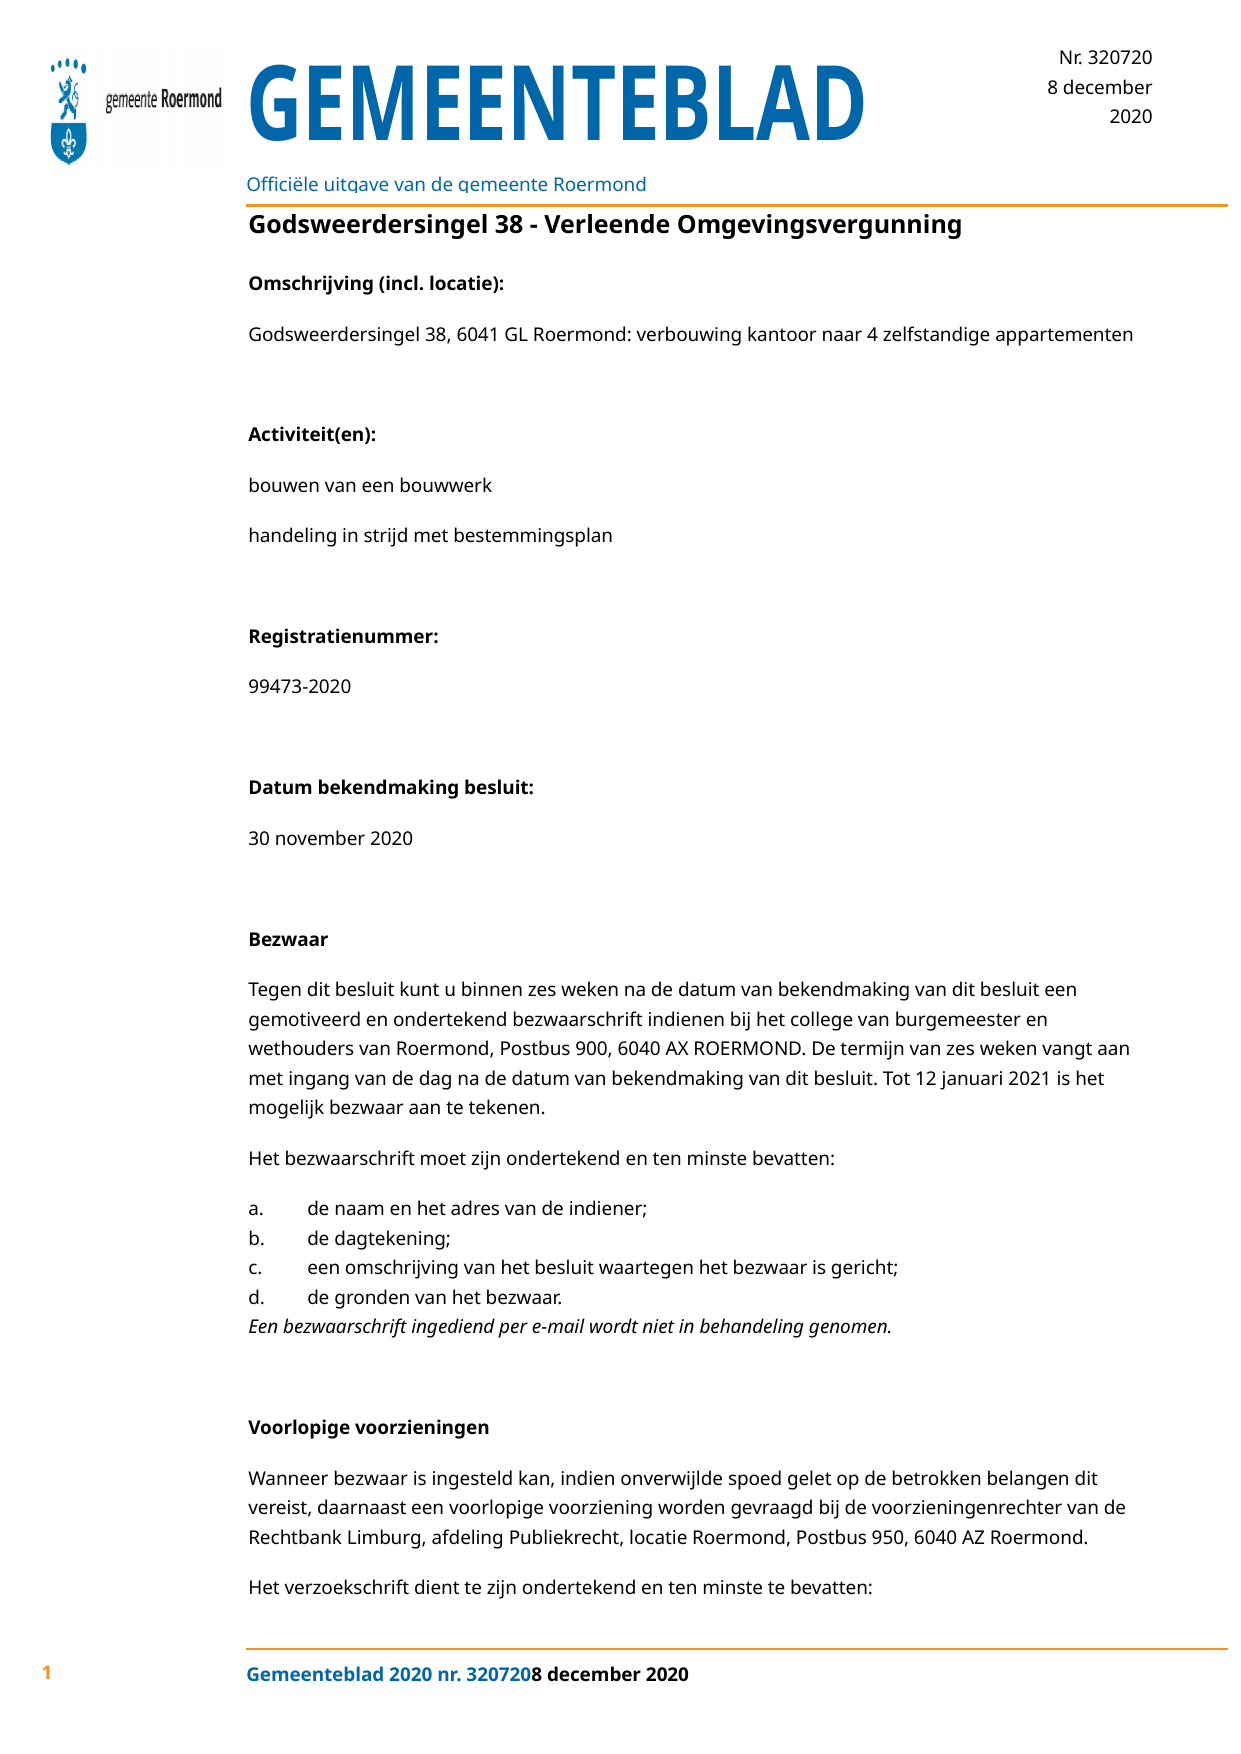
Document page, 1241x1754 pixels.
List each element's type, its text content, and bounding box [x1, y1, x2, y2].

text bouwen van een bouwwerk [248, 472, 1152, 498]
text Registratienummer: [248, 623, 1152, 649]
text handeling in strijd met bestemmingsplan [248, 522, 1152, 548]
list de gronden van het bezwaar. [248, 1284, 1152, 1310]
list de naam en het adres van de indiener; [248, 1195, 1152, 1221]
text Het bezwaarschrift moet zijn ondertekend en ten minste bevatten: [248, 1145, 1152, 1171]
text 99473-2020 [248, 674, 1152, 699]
list een omschrijving van het besluit waartegen het bezwaar is gericht; [248, 1254, 1152, 1280]
text Wanneer bezwaar is ingesteld kan, indien onverwijlde spoed gelet op de betrokken belangen dit vereist, daarnaast een voorlopige voorziening worden gevraagd bij de voorzieningenrechter van de Rechtbank Limburg, afdeling Publiekrecht, locatie Roermond, Postbus 950, 6040 AZ Roermond. [248, 1465, 1152, 1550]
text Het verzoekschrift dient te zijn ondertekend en ten minste te bevatten: [248, 1574, 1152, 1600]
text Activiteit(en): [248, 422, 1152, 447]
text Datum bekendmaking besluit: [248, 774, 1152, 800]
picture [41, 47, 231, 172]
text Een bezwaarschrift ingediend per e-mail wordt niet in behandeling genomen. [248, 1314, 1152, 1339]
list de dagtekening; [248, 1225, 1152, 1251]
text 30 november 2020 [248, 825, 1152, 851]
text Godsweerdersingel 38 - Verleende Omgevingsvergunning [248, 207, 1152, 241]
text Bezwaar [248, 926, 1152, 951]
text Omschrijving (incl. locatie): [248, 270, 1152, 296]
text Godsweerdersingel 38, 6041 GL Roermond: verbouwing kantoor naar 4 zelfstandige appartementen [248, 321, 1152, 346]
text Tegen dit besluit kunt u binnen zes weken na de datum van bekendmaking van dit besluit een gemotiveerd en ondertekend bezwaarschrift indienen bij het college van burgemeester en wethouders van Roermond, Postbus 900, 6040 AX ROERMOND. De termijn van zes weken vangt aan met ingang van de dag na de datum van bekendmaking van dit besluit. Tot 12 januari 2021 is het mogelijk bezwaar aan te tekenen. [248, 976, 1152, 1120]
text Voorlopige voorzieningen [248, 1414, 1152, 1440]
